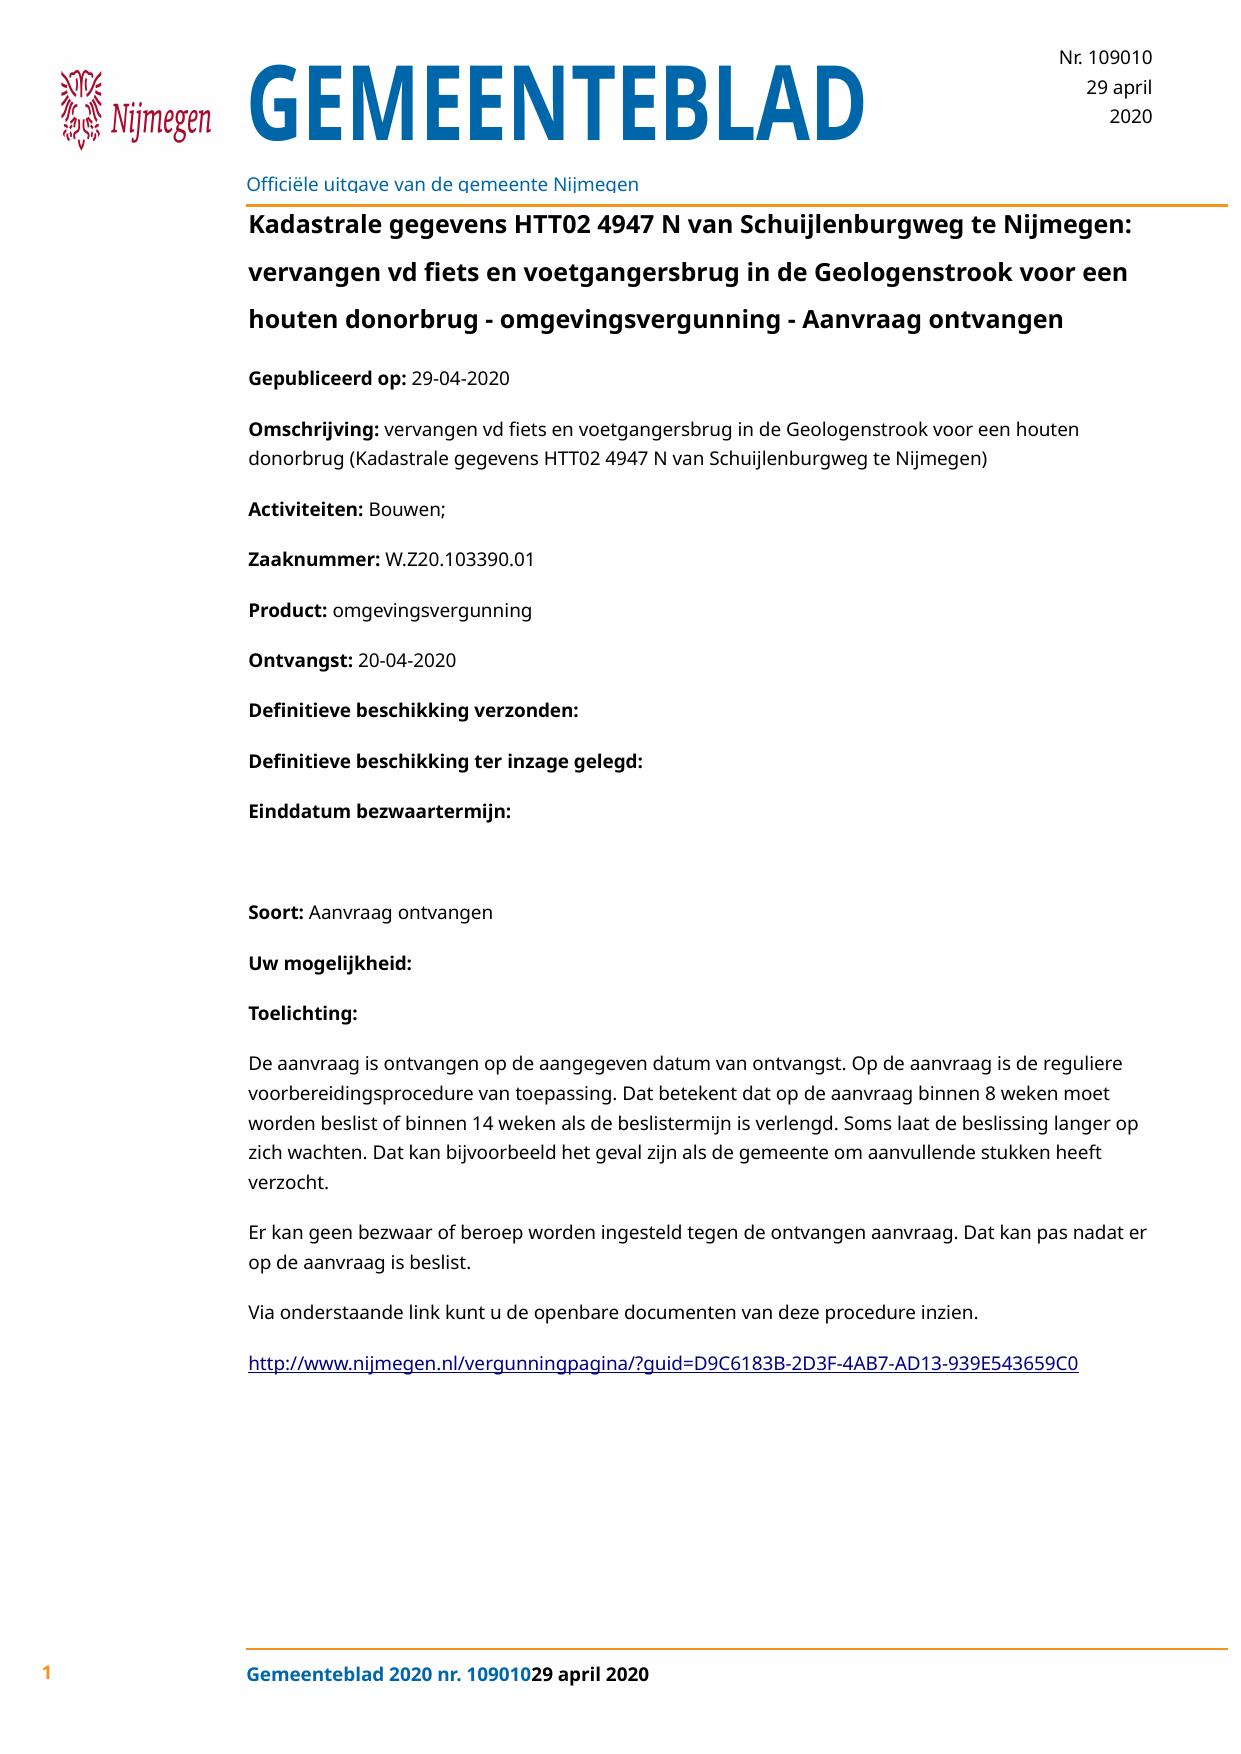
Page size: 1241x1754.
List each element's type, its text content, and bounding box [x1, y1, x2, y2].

text Gepubliceerd op: 29-04-2020 [248, 366, 1152, 391]
text Kadastrale gegevens HTT02 4947 N van Schuijlenburgweg te Nijmegen: vervangen vd fiets en voetgangersbrug in de Geologenstrook voor een houten donorbrug - omgevingsvergunning - Aanvraag ontvangen [248, 207, 1152, 336]
text Omschrijving: vervangen vd fiets en voetgangersbrug in de Geologenstrook voor een houten donorbrug (Kadastrale gegevens HTT02 4947 N van Schuijlenburgweg te Nijmegen) [248, 416, 1152, 471]
text Zaaknummer: W.Z20.103390.01 [248, 546, 1152, 572]
text De aanvraag is ontvangen op de aangegeven datum van ontvangst. Op de aanvraag is de reguliere voorbereidingsprocedure van toepassing. Dat betekent dat op de aanvraag binnen 8 weken moet worden beslist of binnen 14 weken als de beslistermijn is verlengd. Soms laat de beslissing langer op zich wachten. Dat kan bijvoorbeeld het geval zijn als de gemeente om aanvullende stukken heeft verzocht. [248, 1051, 1152, 1194]
text Product: omgevingsvergunning [248, 597, 1152, 622]
text Via onderstaande link kunt u de openbare documenten van deze procedure inzien. [248, 1299, 1152, 1325]
text Definitieve beschikking verzonden: [248, 698, 1152, 723]
text Er kan geen bezwaar of beroep worden ingesteld tegen de ontvangen aanvraag. Dat kan pas nadat er op de aanvraag is beslist. [248, 1219, 1152, 1274]
text Soort: Aanvraag ontvangen [248, 899, 1152, 925]
text http://www.nijmegen.nl/vergunningpagina/?guid=D9C6183B-2D3F-4AB7-AD13-939E543659C0 [248, 1350, 1152, 1375]
picture [41, 47, 231, 172]
text Definitieve beschikking ter inzage gelegd: [248, 748, 1152, 774]
text Uw mogelijkheid: [248, 950, 1152, 975]
text Ontvangst: 20-04-2020 [248, 647, 1152, 673]
text Activiteiten: Bouwen; [248, 496, 1152, 522]
text Einddatum bezwaartermijn: [248, 798, 1152, 824]
text Toelichting: [248, 1000, 1152, 1026]
